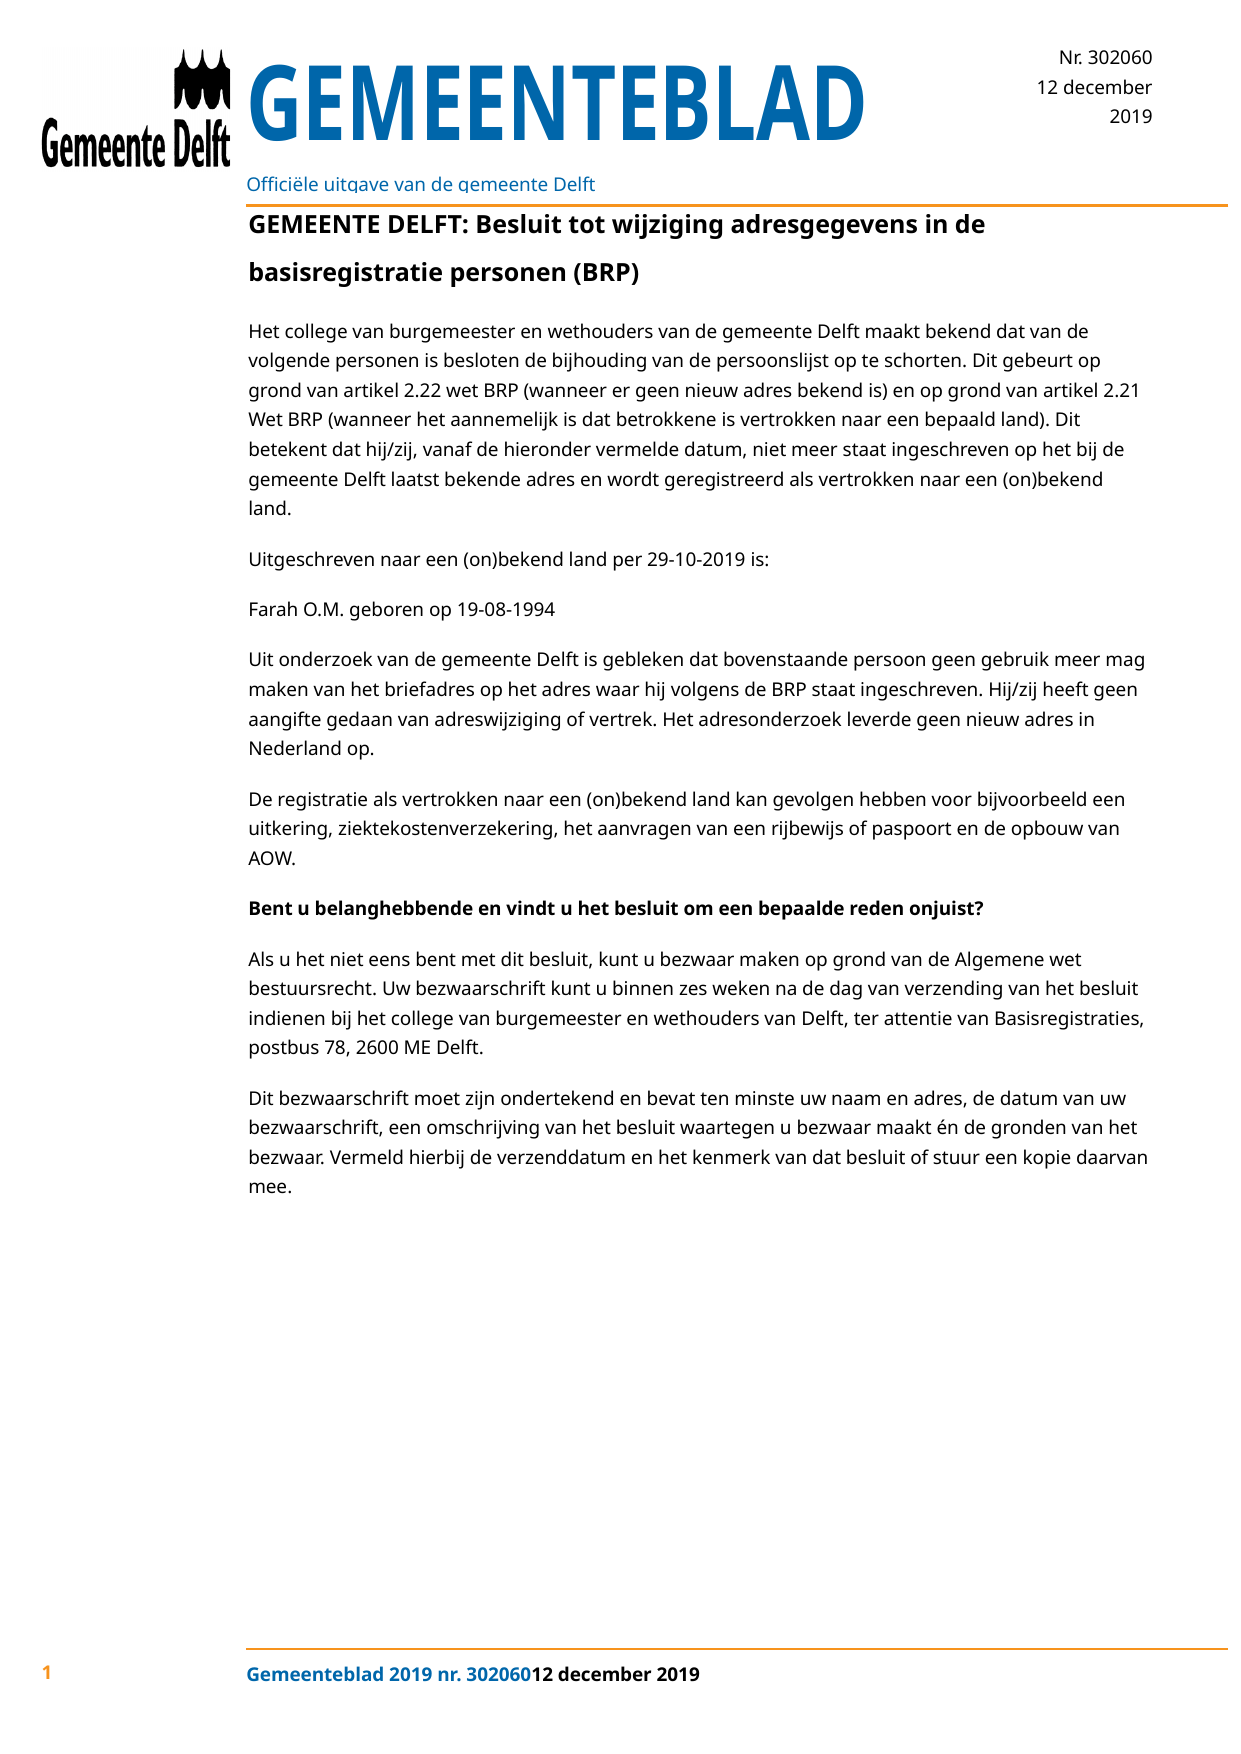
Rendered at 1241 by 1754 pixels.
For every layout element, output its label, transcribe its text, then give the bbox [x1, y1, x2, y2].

picture [41, 47, 231, 172]
text GEMEENTE DELFT: Besluit tot wijziging adresgegevens in de basisregistratie personen (BRP) [248, 207, 1152, 288]
text Als u het niet eens bent met dit besluit, kunt u bezwaar maken op grond van de Algemene wet bestuursrecht. Uw bezwaarschrift kunt u binnen zes weken na de dag van verzending van het besluit indienen bij het college van burgemeester en wethouders van Delft, ter attentie van Basisregistraties, postbus 78, 2600 ME Delft. [248, 946, 1152, 1060]
text De registratie als vertrokken naar een (on)bekend land kan gevolgen hebben voor bijvoorbeeld een uitkering, ziektekostenverzekering, het aanvragen van een rijbewijs of paspoort en de opbouw van AOW. [248, 786, 1152, 871]
text Bent u belanghebbende en vindt u het besluit om een bepaalde reden onjuist? [248, 895, 1152, 921]
text Dit bezwaarschrift moet zijn ondertekend en bevat ten minste uw naam en adres, de datum van uw bezwaarschrift, een omschrijving van het besluit waartegen u bezwaar maakt én de gronden van het bezwaar. Vermeld hierbij de verzenddatum en het kenmerk van dat besluit of stuur een kopie daarvan mee. [248, 1085, 1152, 1199]
text Uit onderzoek van de gemeente Delft is gebleken dat bovenstaande persoon geen gebruik meer mag maken van het briefadres op het adres waar hij volgens de BRP staat ingeschreven. Hij/zij heeft geen aangifte gedaan van adreswijziging of vertrek. Het adresonderzoek leverde geen nieuw adres in Nederland op. [248, 647, 1152, 761]
text Farah O.M. geboren op 19-08-1994 [248, 596, 1152, 622]
text Uitgeschreven naar een (on)bekend land per 29-10-2019 is: [248, 546, 1152, 572]
text Het college van burgemeester en wethouders van de gemeente Delft maakt bekend dat van de volgende personen is besloten de bijhouding van de persoonslijst op te schorten. Dit gebeurt op grond van artikel 2.22 wet BRP (wanneer er geen nieuw adres bekend is) en op grond van artikel 2.21 Wet BRP (wanneer het aannemelijk is dat betrokkene is vertrokken naar een bepaald land). Dit betekent dat hij/zij, vanaf de hieronder vermelde datum, niet meer staat ingeschreven op het bij de gemeente Delft laatst bekende adres en wordt geregistreerd als vertrokken naar een (on)bekend land. [248, 318, 1152, 521]
